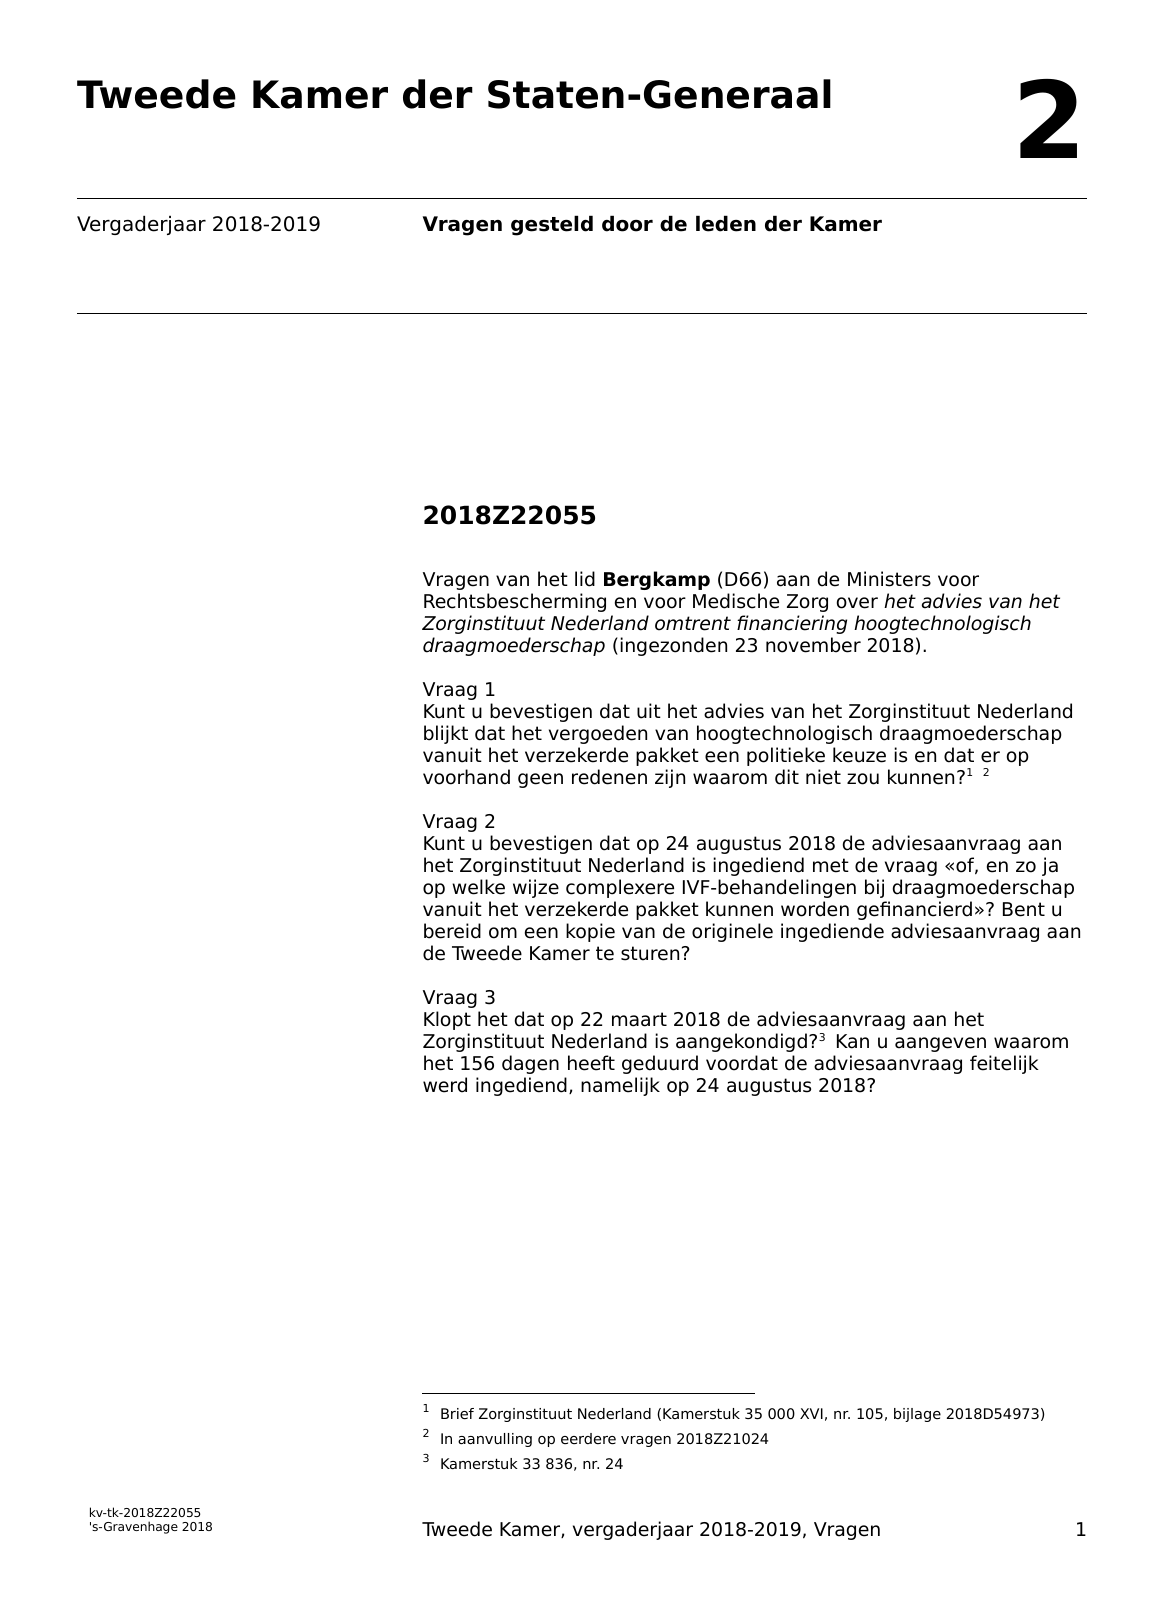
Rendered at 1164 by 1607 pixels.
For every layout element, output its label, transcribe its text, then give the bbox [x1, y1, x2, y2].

text Brief Zorginstituut Nederland (Kamerstuk 35 000 XVI, nr. 105, bijlage 2018D54973) [422, 1402, 1087, 1424]
table_cell Vragen gesteld door de leden der Kamer [422, 199, 1087, 313]
text Vraag 2 [422, 811, 1087, 833]
table_cell Vergaderjaar 2018-2019 [77, 199, 422, 313]
text Kamerstuk 33 836, nr. 24 [422, 1452, 1087, 1474]
table_header 2 [886, 59, 1087, 198]
text Kunt u bevestigen dat op 24 augustus 2018 de adviesaanvraag aan het Zorginstituut Nederland is ingediend met de vraag «of, en zo ja op welke wijze complexere IVF-behandelingen bij draagmoederschap vanuit het verzekerde pakket kunnen worden gefinancierd»? Bent u bereid om een kopie van de originele ingediende adviesaanvraag aan de Tweede Kamer te sturen? [422, 833, 1087, 965]
text Klopt het dat op 22 maart 2018 de adviesaanvraag aan het Zorginstituut Nederland is aangekondigd? Kan u aangeven waarom het 156 dagen heeft geduurd voordat de adviesaanvraag feitelijk werd ingediend, namelijk op 24 augustus 2018? [422, 1009, 1087, 1097]
text 2018Z22055 [422, 501, 1087, 531]
text kv-tk-2018Z22055 [88, 1506, 323, 1520]
text Vraag 3 [422, 987, 1087, 1009]
table_header Tweede Kamer der Staten-Generaal [77, 59, 886, 198]
text Vraag 1 [422, 679, 1087, 701]
text 's-Gravenhage 2018 [88, 1520, 323, 1534]
text Kunt u bevestigen dat uit het advies van het Zorginstituut Nederland blijkt dat het vergoeden van hoogtechnologisch draagmoederschap vanuit het verzekerde pakket een politieke keuze is en dat er op voorhand geen redenen zijn waarom dit niet zou kunnen? [422, 701, 1087, 789]
text Vragen van het lid Bergkamp (D66) aan de Ministers voor Rechtsbescherming en voor Medische Zorg over het advies van het Zorginstituut Nederland omtrent financiering hoogtechnologisch draagmoederschap (ingezonden 23 november 2018). [422, 569, 1087, 657]
text In aanvulling op eerdere vragen 2018Z21024 [422, 1427, 1087, 1449]
